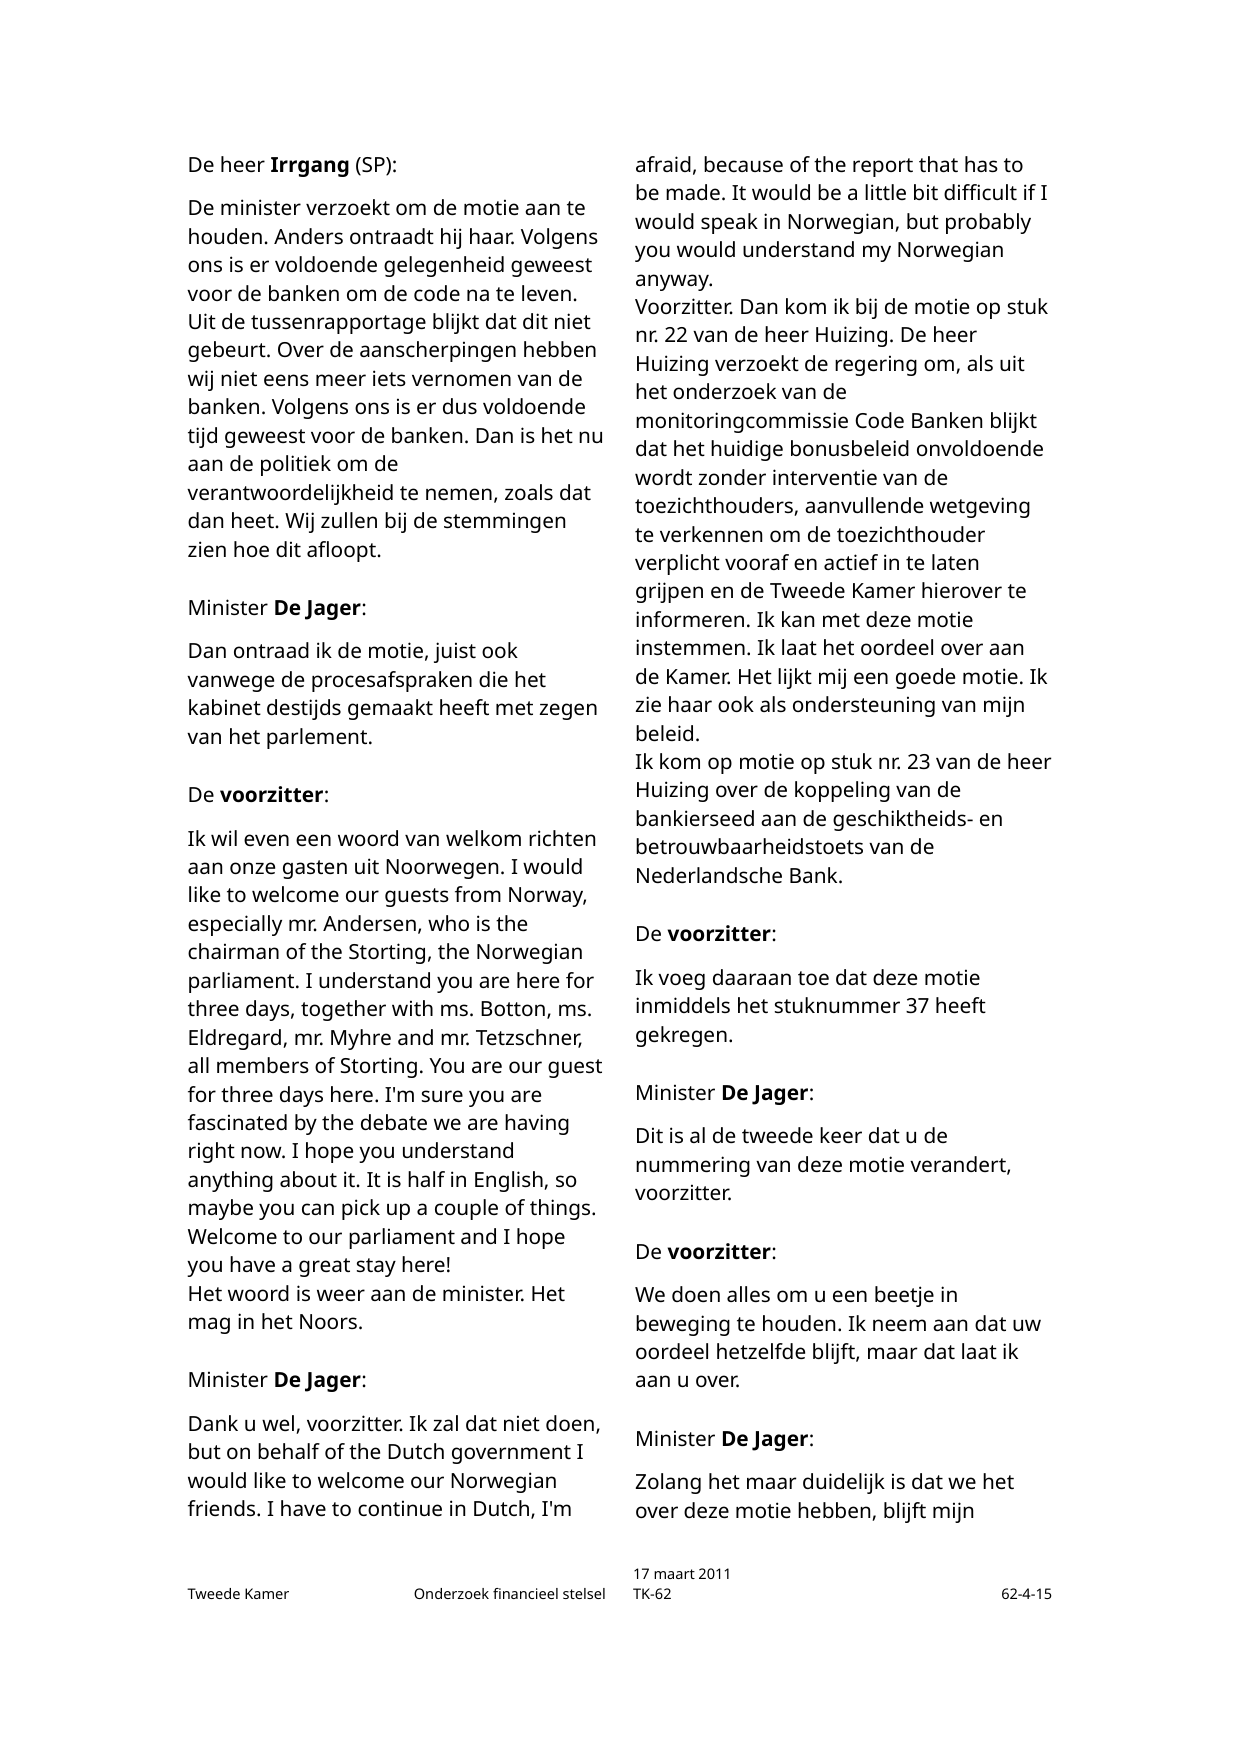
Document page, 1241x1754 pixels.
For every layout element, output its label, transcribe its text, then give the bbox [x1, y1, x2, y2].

text De voorzitter: [635, 1237, 1053, 1265]
text De voorzitter: [635, 919, 1053, 948]
text Minister De Jager: [187, 1366, 605, 1394]
text Zolang het maar duidelijk is dat we het over deze motie hebben, blijft mijn [635, 1467, 1053, 1524]
text Dank u wel, voorzitter. Ik zal dat niet doen, but on behalf of the Dutch government I would like to welcome our Norwegian friends. I have to continue in Dutch, I'm [187, 1409, 605, 1523]
text We doen alles om u een beetje in beweging te houden. Ik neem aan dat uw oordeel hetzelfde blijft, maar dat laat ik aan u over. [635, 1280, 1053, 1394]
text Voorzitter. Dan kom ik bij de motie op stuk nr. 22 van de heer Huizing. De heer Huizing verzoekt de regering om, als uit het onderzoek van de monitoringcommissie Code Banken blijkt dat het huidige bonusbeleid onvoldoende wordt zonder interventie van de toezichthouders, aanvullende wetgeving te verkennen om de toezichthouder verplicht vooraf en actief in te laten grijpen en de Tweede Kamer hierover te informeren. Ik kan met deze motie instemmen. Ik laat het oordeel over aan de Kamer. Het lijkt mij een goede motie. Ik zie haar ook als ondersteuning van mijn beleid. [635, 292, 1053, 747]
text Ik kom op motie op stuk nr. 23 van de heer Huizing over de koppeling van de bankierseed aan de geschiktheids- en betrouwbaarheidstoets van de Nederlandsche Bank. [635, 747, 1053, 889]
text afraid, because of the report that has to be made. It would be a little bit difficult if I would speak in Norwegian, but probably you would understand my Norwegian anyway. [635, 150, 1053, 292]
text Het woord is weer aan de minister. Het mag in het Noors. [187, 1279, 605, 1336]
text Dan ontraad ik de motie, juist ook vanwege de procesafspraken die het kabinet destijds gemaakt heeft met zegen van het parlement. [187, 637, 605, 750]
text Minister De Jager: [635, 1424, 1053, 1452]
text De minister verzoekt om de motie aan te houden. Anders ontraadt hij haar. Volgens ons is er voldoende gelegenheid geweest voor de banken om de code na te leven. Uit de tussenrapportage blijkt dat dit niet gebeurt. Over de aanscherpingen hebben wij niet eens meer iets vernomen van de banken. Volgens ons is er dus voldoende tijd geweest voor de banken. Dan is het nu aan de politiek om de verantwoordelijkheid te nemen, zoals dat dan heet. Wij zullen bij de stemmingen zien hoe dit afloopt. [187, 193, 605, 563]
text De heer Irrgang (SP): [187, 150, 605, 178]
text De voorzitter: [187, 780, 605, 809]
text Minister De Jager: [187, 593, 605, 622]
text Minister De Jager: [635, 1078, 1053, 1107]
text Dit is al de tweede keer dat u de nummering van deze motie verandert, voorzitter. [635, 1122, 1053, 1207]
text Ik voeg daaraan toe dat deze motie inmiddels het stuknummer 37 heeft gekregen. [635, 963, 1053, 1048]
text Ik wil even een woord van welkom richten aan onze gasten uit Noorwegen. I would like to welcome our guests from Norway, especially mr. Andersen, who is the chairman of the Storting, the Norwegian parliament. I understand you are here for three days, together with ms. Botton, ms. Eldregard, mr. Myhre and mr. Tetzschner, all members of Storting. You are our guest for three days here. I'm sure you are fascinated by the debate we are having right now. I hope you understand anything about it. It is half in English, so maybe you can pick up a couple of things. Welcome to our parliament and I hope you have a great stay here! [187, 824, 605, 1279]
